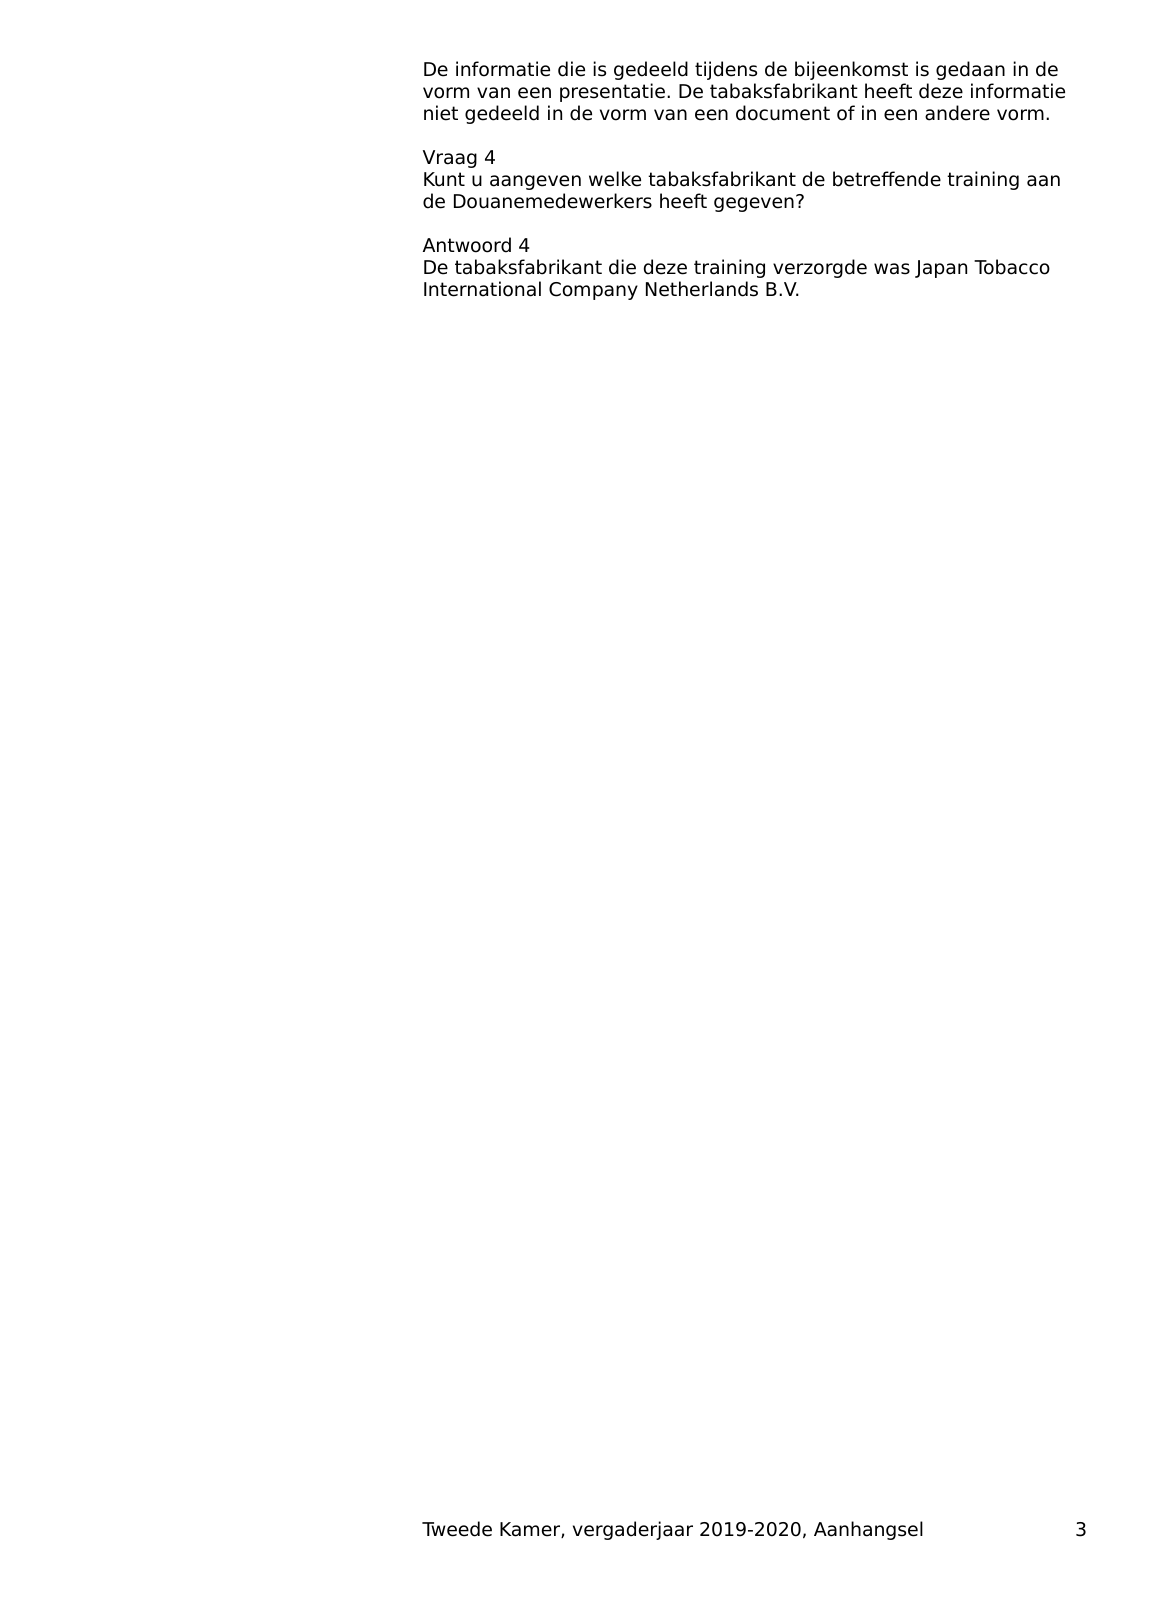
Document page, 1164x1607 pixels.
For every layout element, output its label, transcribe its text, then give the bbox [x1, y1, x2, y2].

text Antwoord 4 [422, 235, 1087, 257]
text De tabaksfabrikant die deze training verzorgde was Japan Tobacco International Company Netherlands B.V. [422, 257, 1087, 301]
text De informatie die is gedeeld tijdens de bijeenkomst is gedaan in de vorm van een presentatie. De tabaksfabrikant heeft deze informatie niet gedeeld in de vorm van een document of in een andere vorm. [422, 59, 1087, 125]
text Vraag 4 [422, 147, 1087, 169]
text Kunt u aangeven welke tabaksfabrikant de betreffende training aan de Douanemedewerkers heeft gegeven? [422, 169, 1087, 213]
